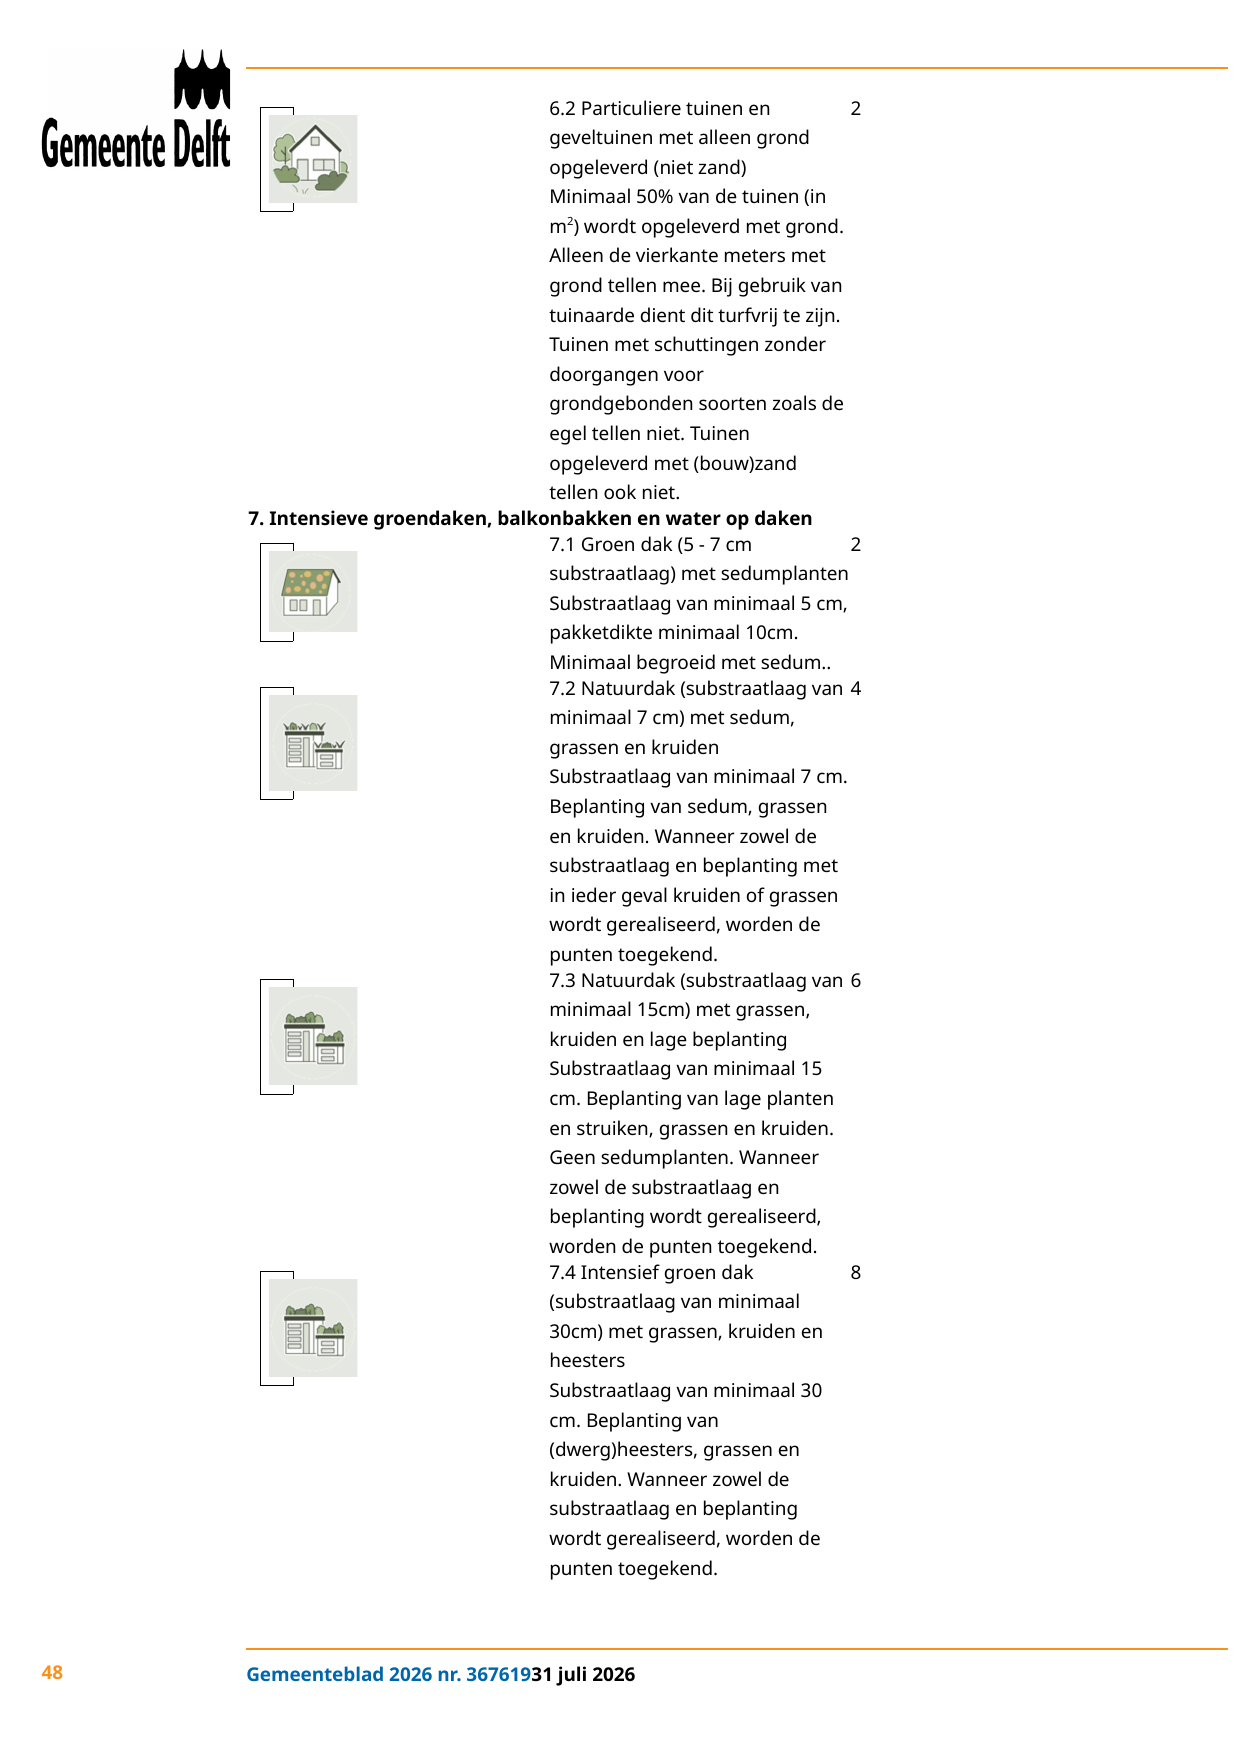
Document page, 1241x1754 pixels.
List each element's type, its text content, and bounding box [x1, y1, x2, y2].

table_cell 6.2 Particuliere tuinen en geveltuinen met alleen grond opgeleverd (niet zand) Minimaal 50% van de tuinen (in m2) wordt opgeleverd met grond. Alleen de vierkante meters met grond tellen mee. Bij gebruik van tuinaarde dient dit turfvrij te zijn. Tuinen met schuttingen zonder doorgangen voor grondgebonden soorten zoals de egel tellen niet. Tuinen opgeleverd met (bouw)zand tellen ook niet. [549, 95, 850, 505]
table_cell [248, 1085, 549, 1259]
table_cell 7.3 Natuurdak (substraatlaag van minimaal 15cm) met grassen, kruiden en lage beplanting Substraatlaag van minimaal 15 cm. Beplanting van lage planten en struiken, grassen en kruiden. Geen sedumplanten. Wanneer zowel de substraatlaag en beplanting wordt gerealiseerd, worden de punten toegekend. [549, 967, 850, 1259]
table_cell [248, 1259, 549, 1580]
picture [268, 1279, 358, 1377]
picture [268, 551, 358, 632]
table_cell 6 [850, 967, 1152, 1259]
picture [268, 987, 358, 1085]
table_cell [248, 95, 549, 202]
table_cell [248, 203, 549, 505]
picture [41, 47, 231, 172]
table_cell 7.4 Intensief groen dak (substraatlaag van minimaal 30cm) met grassen, kruiden en heesters Substraatlaag van minimaal 30 cm. Beplanting van (dwerg)heesters, grassen en kruiden. Wanneer zowel de substraatlaag en beplanting wordt gerealiseerd, worden de punten toegekend. [549, 1259, 850, 1580]
table_cell 7. Intensieve groendaken, balkonbakken en water op daken [248, 505, 1152, 531]
table_cell [261, 108, 293, 202]
table_cell [248, 531, 549, 675]
table_cell [261, 203, 293, 211]
table_cell [248, 675, 549, 967]
table_cell 8 [850, 1259, 1152, 1580]
table_cell 2 [850, 531, 1152, 675]
picture [268, 115, 358, 203]
table_cell [261, 980, 293, 1084]
table_cell [248, 967, 549, 1084]
table_cell 4 [850, 675, 1152, 967]
picture [268, 695, 358, 791]
table_cell 7.1 Groen dak (5 - 7 cm substraatlaag) met sedumplanten Substraatlaag van minimaal 5 cm, pakketdikte minimaal 10cm. Minimaal begroeid met sedum.. [549, 531, 850, 675]
table_cell 2 [850, 95, 1152, 505]
table_cell [261, 1085, 293, 1094]
table_cell 7.2 Natuurdak (substraatlaag van minimaal 7 cm) met sedum, grassen en kruiden Substraatlaag van minimaal 7 cm. Beplanting van sedum, grassen en kruiden. Wanneer zowel de substraatlaag en beplanting met in ieder geval kruiden of grassen wordt gerealiseerd, worden de punten toegekend. [549, 675, 850, 967]
